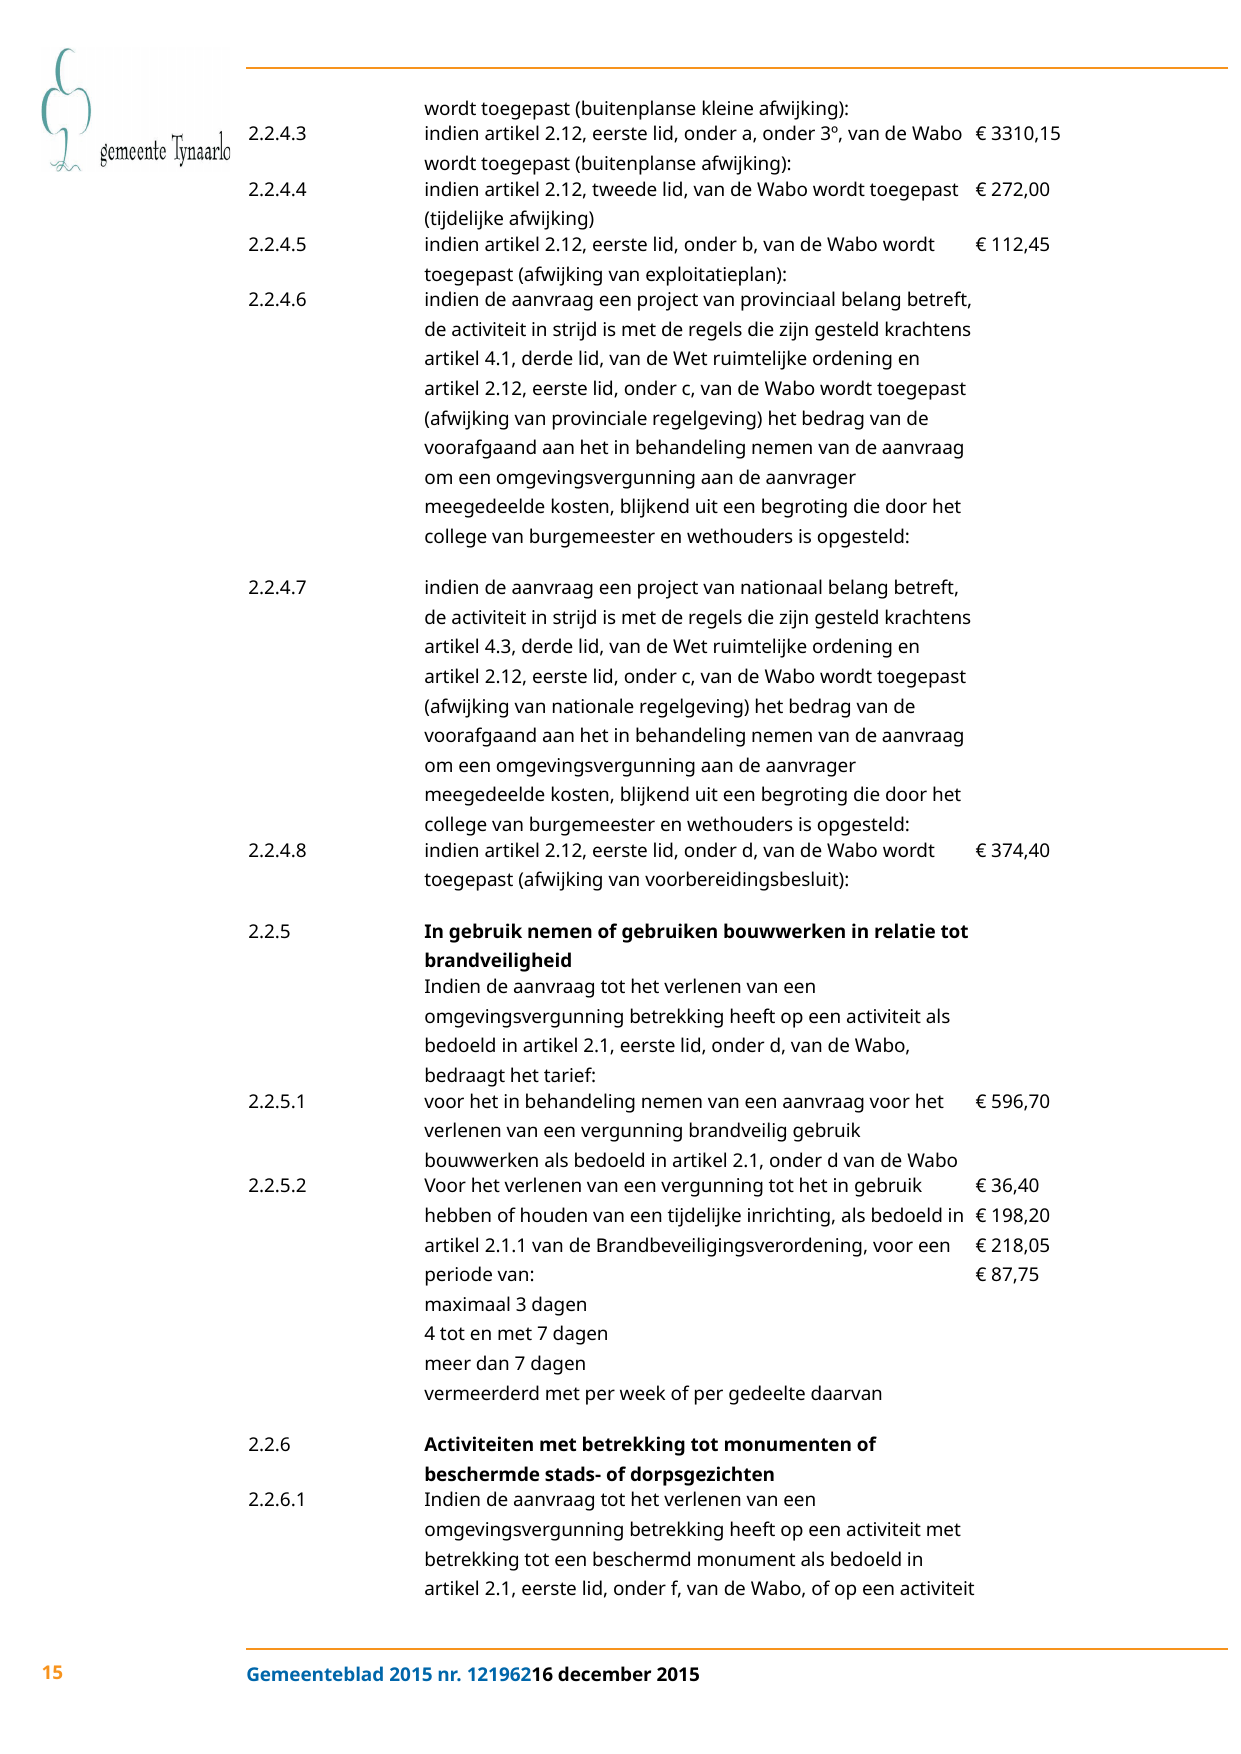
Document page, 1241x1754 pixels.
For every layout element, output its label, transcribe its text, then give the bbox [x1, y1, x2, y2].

table_cell [975, 286, 1152, 549]
table_cell [975, 1431, 1152, 1487]
table_cell € 3310,15 [975, 121, 1152, 176]
table_cell indien artikel 2.12, eerste lid, onder b, van de Wabo wordt toegepast (afwijking van exploitatieplan): [424, 231, 975, 286]
table_cell 2.2.4.7 [248, 575, 424, 837]
table_cell Voor het verlenen van een vergunning tot het in gebruik hebben of houden van een tijdelijke inrichting, als bedoeld in artikel 2.1.1 van de Brandbeveiligingsverordening, voor een periode van: maximaal 3 dagen 4 tot en met 7 dagen meer dan 7 dagen vermeerderd met per week of per gedeelte daarvan [424, 1173, 975, 1406]
table_cell [424, 549, 975, 574]
table_cell [248, 549, 424, 574]
table_cell Indien de aanvraag tot het verlenen van een omgevingsvergunning betrekking heeft op een activiteit met betrekking tot een beschermd monument als bedoeld in artikel 2.1, eerste lid, onder f, van de Wabo, of op een activiteit [424, 1487, 975, 1601]
table_cell € 596,70 [975, 1088, 1152, 1173]
table_cell [248, 1406, 424, 1431]
table_cell voor het in behandeling nemen van een aanvraag voor het verlenen van een vergunning brandveilig gebruik bouwwerken als bedoeld in artikel 2.1, onder d van de Wabo [424, 1088, 975, 1173]
table_cell € 374,40 [975, 837, 1152, 892]
table_cell € 36,40 € 198,20 € 218,05 € 87,75 [975, 1173, 1152, 1406]
table_cell [975, 549, 1152, 574]
table_cell 2.2.4.5 [248, 231, 424, 286]
table_cell [424, 892, 975, 918]
table_cell [248, 95, 424, 121]
table_cell [424, 1406, 975, 1431]
table_cell indien artikel 2.12, eerste lid, onder a, onder 3º, van de Wabo wordt toegepast (buitenplanse afwijking): [424, 121, 975, 176]
table_cell 2.2.5 [248, 918, 424, 973]
table_cell [248, 892, 424, 918]
table_cell [975, 973, 1152, 1088]
table_cell 2.2.4.3 [248, 121, 424, 176]
table_cell 2.2.5.2 [248, 1173, 424, 1406]
table_cell Indien de aanvraag tot het verlenen van een omgevingsvergunning betrekking heeft op een activiteit als bedoeld in artikel 2.1, eerste lid, onder d, van de Wabo, bedraagt het tarief: [424, 973, 975, 1088]
table_cell 2.2.4.8 [248, 837, 424, 892]
picture [41, 47, 231, 172]
table_cell indien artikel 2.12, eerste lid, onder d, van de Wabo wordt toegepast (afwijking van voorbereidingsbesluit): [424, 837, 975, 892]
table_cell indien de aanvraag een project van nationaal belang betreft, de activiteit in strijd is met de regels die zijn gesteld krachtens artikel 4.3, derde lid, van de Wet ruimtelijke ordening en artikel 2.12, eerste lid, onder c, van de Wabo wordt toegepast (afwijking van nationale regelgeving) het bedrag van de voorafgaand aan het in behandeling nemen van de aanvraag om een omgevingsvergunning aan de aanvrager meegedeelde kosten, blijkend uit een begroting die door het college van burgemeester en wethouders is opgesteld: [424, 575, 975, 837]
table_cell 2.2.4.6 [248, 286, 424, 549]
table_cell 2.2.5.1 [248, 1088, 424, 1173]
table_cell 2.2.6 [248, 1431, 424, 1487]
table_cell Activiteiten met betrekking tot monumenten of beschermde stads- of dorpsgezichten [424, 1431, 975, 1487]
table_cell In gebruik nemen of gebruiken bouwwerken in relatie tot brandveiligheid [424, 918, 975, 973]
table_cell € 272,00 [975, 176, 1152, 231]
table_cell indien de aanvraag een project van provinciaal belang betreft, de activiteit in strijd is met de regels die zijn gesteld krachtens artikel 4.1, derde lid, van de Wet ruimtelijke ordening en artikel 2.12, eerste lid, onder c, van de Wabo wordt toegepast (afwijking van provinciale regelgeving) het bedrag van de voorafgaand aan het in behandeling nemen van de aanvraag om een omgevingsvergunning aan de aanvrager meegedeelde kosten, blijkend uit een begroting die door het college van burgemeester en wethouders is opgesteld: [424, 286, 975, 549]
table_cell 2.2.6.1 [248, 1487, 424, 1601]
table_cell [975, 918, 1152, 973]
table_cell [248, 973, 424, 1088]
table_cell 2.2.4.4 [248, 176, 424, 231]
table_cell wordt toegepast (buitenplanse kleine afwijking): [424, 95, 975, 121]
table_cell € 112,45 [975, 231, 1152, 286]
table_cell [975, 892, 1152, 918]
table_cell [975, 95, 1152, 121]
table_cell indien artikel 2.12, tweede lid, van de Wabo wordt toegepast (tijdelijke afwijking) [424, 176, 975, 231]
table_cell [975, 575, 1152, 837]
table_cell [975, 1406, 1152, 1431]
table_cell [975, 1487, 1152, 1601]
